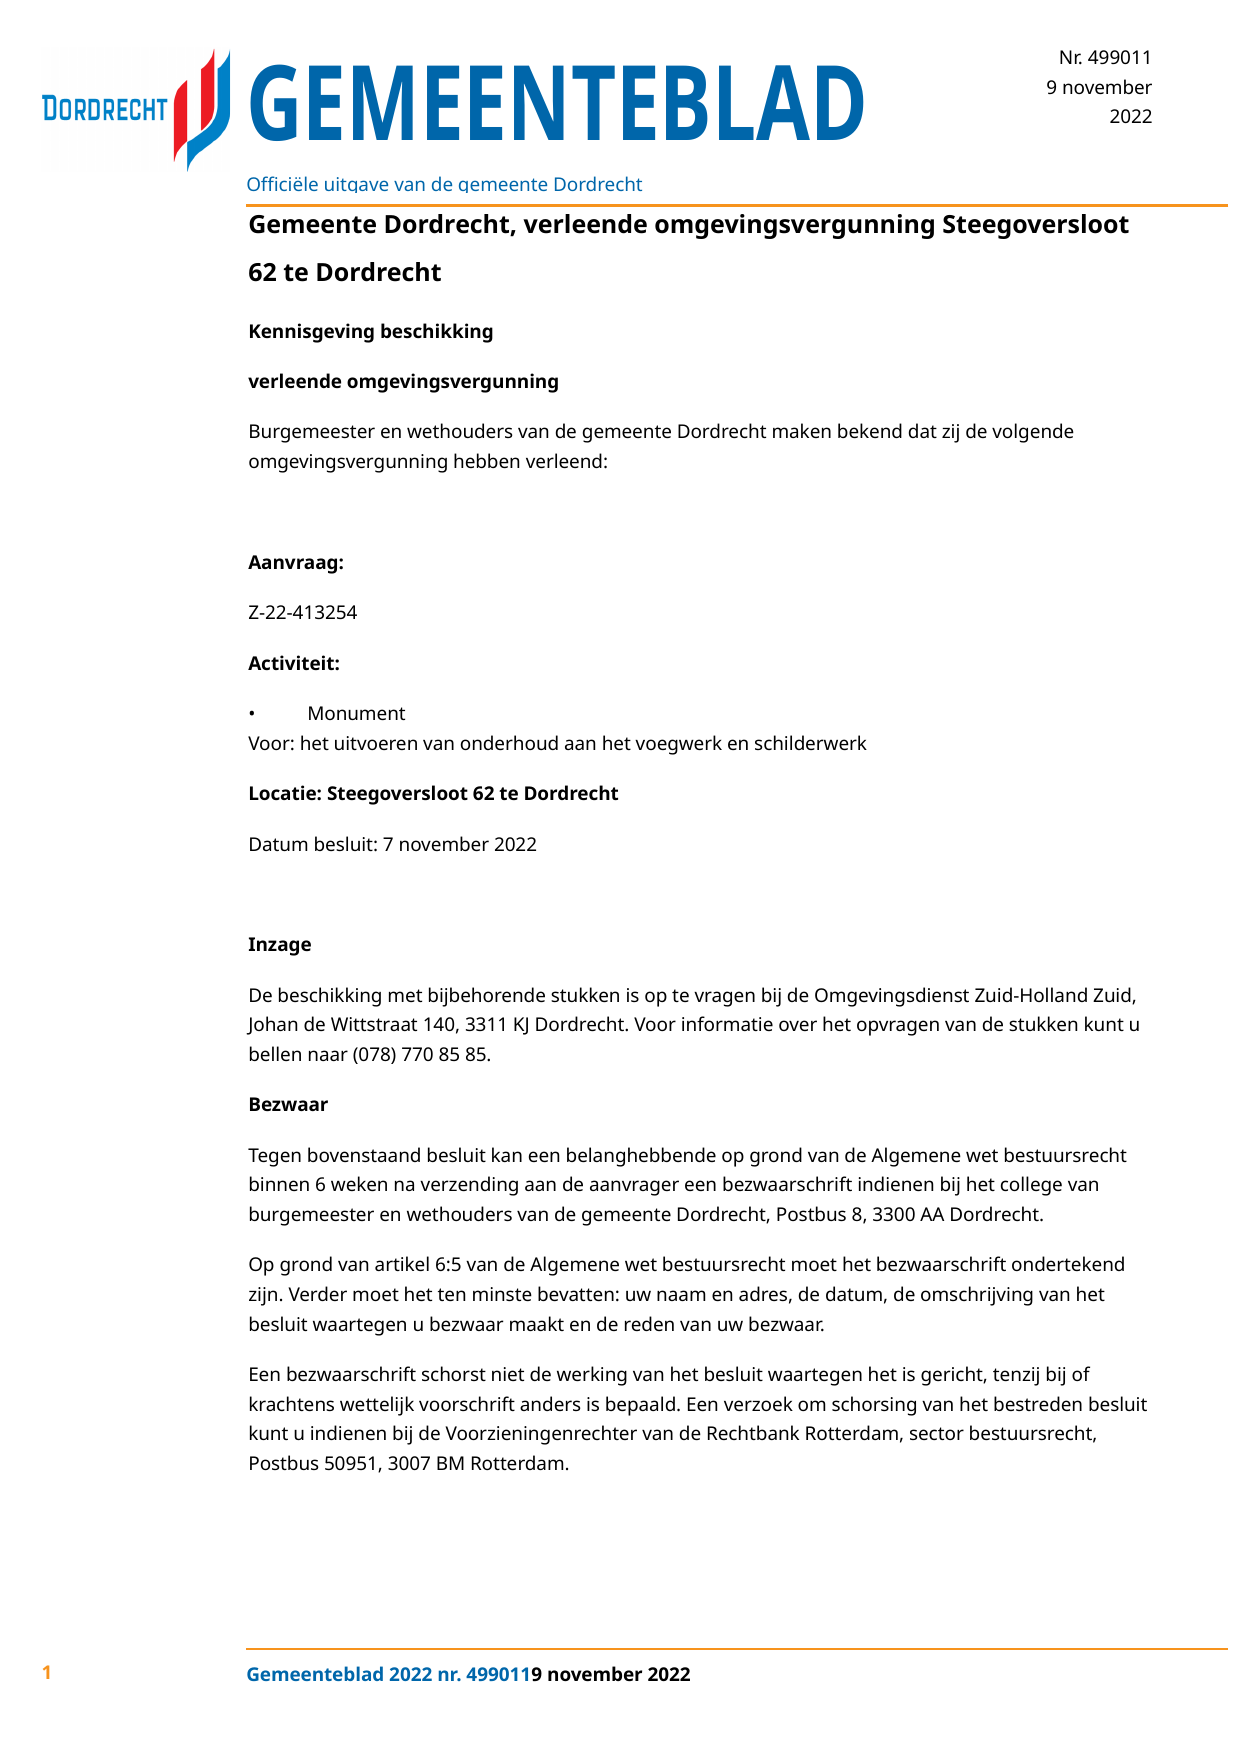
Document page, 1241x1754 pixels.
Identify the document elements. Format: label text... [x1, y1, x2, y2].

text Gemeente Dordrecht, verleende omgevingsvergunning Steegoversloot 62 te Dordrecht [248, 207, 1152, 288]
text Voor: het uitvoeren van onderhoud aan het voegwerk en schilderwerk [248, 730, 1152, 756]
text verleende omgevingsvergunning [248, 368, 1152, 394]
text Bezwaar [248, 1092, 1152, 1117]
text Activiteit: [248, 650, 1152, 676]
text Op grond van artikel 6:5 van de Algemene wet bestuursrecht moet het bezwaarschrift ondertekend zijn. Verder moet het ten minste bevatten: uw naam en adres, de datum, de omschrijving van het besluit waartegen u bezwaar maakt en de reden van uw bezwaar. [248, 1252, 1152, 1337]
list Monument [248, 700, 1152, 726]
text Inzage [248, 932, 1152, 957]
text De beschikking met bijbehorende stukken is op te vragen bij de Omgevingsdienst Zuid-Holland Zuid, Johan de Wittstraat 140, 3311 KJ Dordrecht. Voor informatie over het opvragen van de stukken kunt u bellen naar (078) 770 85 85. [248, 982, 1152, 1067]
text Een bezwaarschrift schorst niet de werking van het besluit waartegen het is gericht, tenzij bij of krachtens wettelijk voorschrift anders is bepaald. Een verzoek om schorsing van het bestreden besluit kunt u indienen bij de Voorzieningenrechter van de Rechtbank Rotterdam, sector bestuursrecht, Postbus 50951, 3007 BM Rotterdam. [248, 1361, 1152, 1476]
text Z-22-413254 [248, 599, 1152, 625]
text Aanvraag: [248, 549, 1152, 575]
text Kennisgeving beschikking [248, 318, 1152, 344]
text Locatie: Steegoversloot 62 te Dordrecht [248, 780, 1152, 806]
text Datum besluit: 7 november 2022 [248, 831, 1152, 857]
picture [41, 47, 231, 172]
text Burgemeester en wethouders van de gemeente Dordrecht maken bekend dat zij de volgende omgevingsvergunning hebben verleend: [248, 419, 1152, 474]
text Tegen bovenstaand besluit kan een belanghebbende op grond van de Algemene wet bestuursrecht binnen 6 weken na verzending aan de aanvrager een bezwaarschrift indienen bij het college van burgemeester en wethouders van de gemeente Dordrecht, Postbus 8, 3300 AA Dordrecht. [248, 1142, 1152, 1227]
